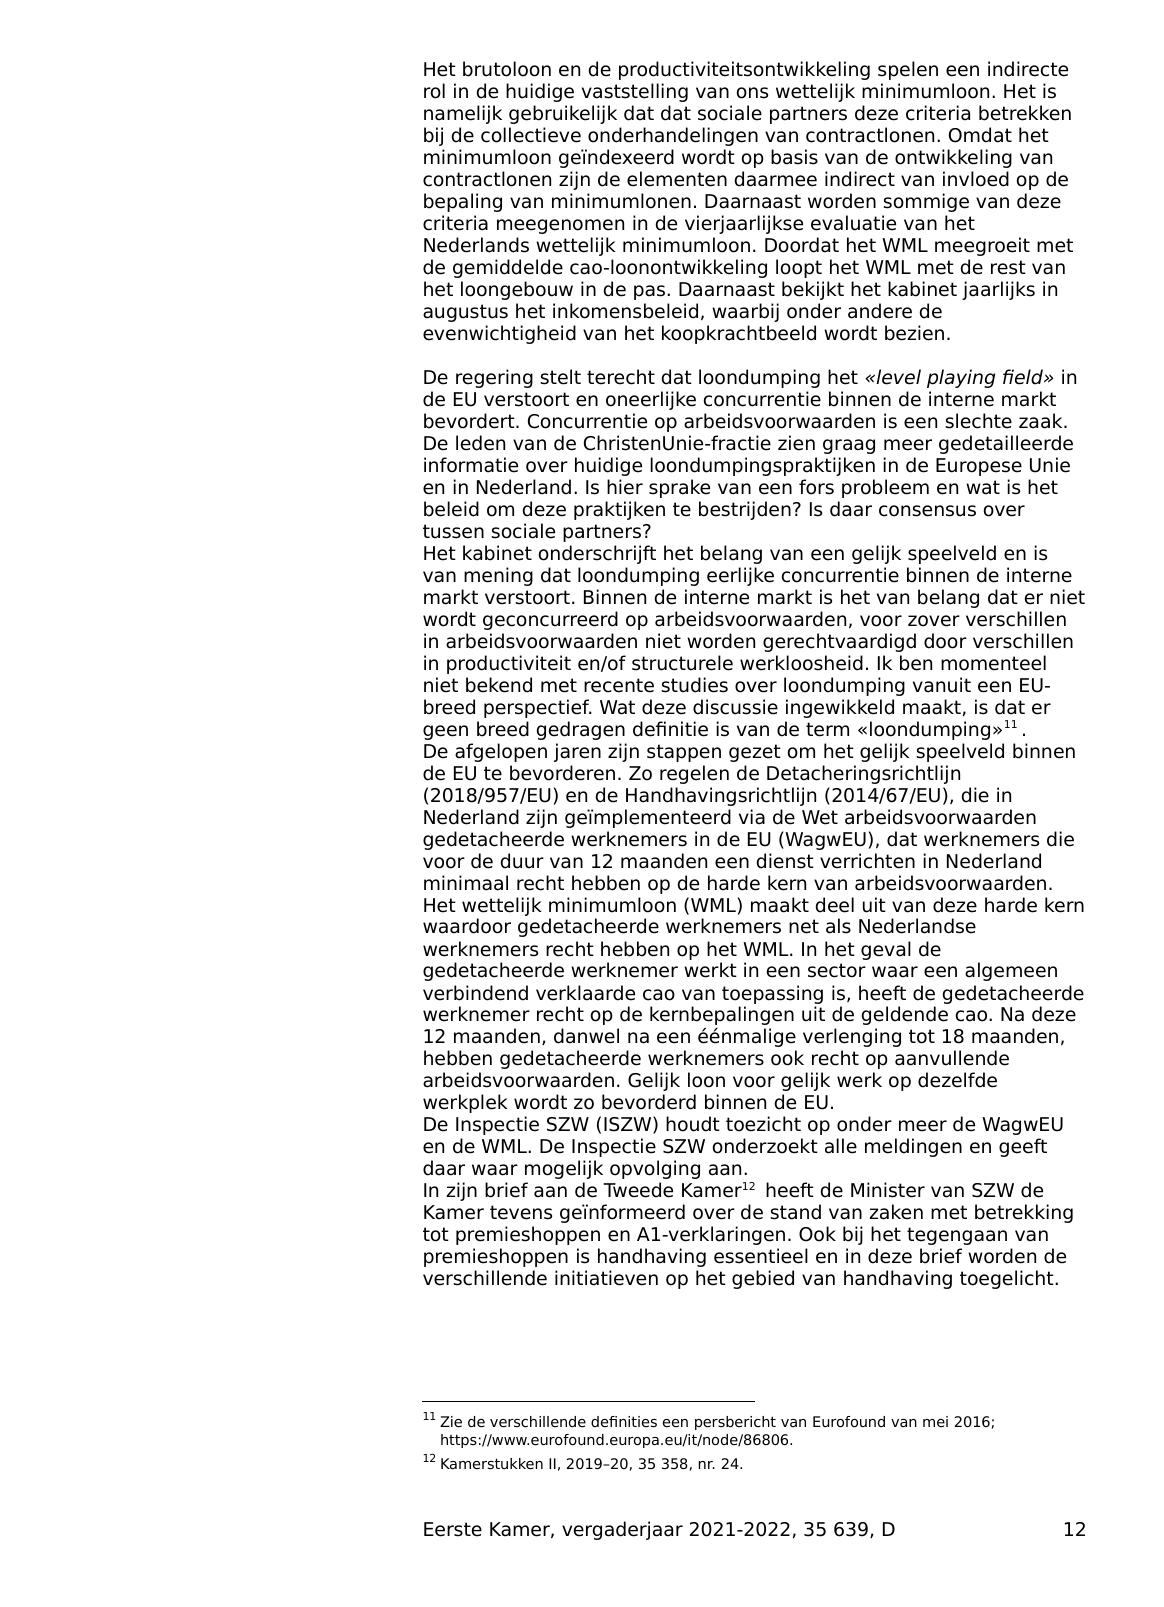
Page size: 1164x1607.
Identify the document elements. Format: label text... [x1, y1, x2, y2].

text De Inspectie SZW (ISZW) houdt toezicht op onder meer de WagwEU en de WML. De Inspectie SZW onderzoekt alle meldingen en geeft daar waar mogelijk opvolging aan. [422, 1114, 1087, 1180]
text In zijn brief aan de Tweede Kamer heeft de Minister van SZW de Kamer tevens geïnformeerd over de stand van zaken met betrekking tot premieshoppen en A1-verklaringen. Ook bij het tegengaan van premieshoppen is handhaving essentieel en in deze brief worden de verschillende initiatieven op het gebied van handhaving toegelicht. [422, 1180, 1087, 1290]
text De afgelopen jaren zijn stappen gezet om het gelijk speelveld binnen de EU te bevorderen. Zo regelen de Detacheringsrichtlijn (2018/957/EU) en de Handhavingsrichtlijn (2014/67/EU), die in Nederland zijn geïmplementeerd via de Wet arbeidsvoorwaarden gedetacheerde werknemers in de EU (WagwEU), dat werknemers die voor de duur van 12 maanden een dienst verrichten in Nederland minimaal recht hebben op de harde kern van arbeidsvoorwaarden. Het wettelijk minimumloon (WML) maakt deel uit van deze harde kern waardoor gedetacheerde werknemers net als Nederlandse werknemers recht hebben op het WML. In het geval de gedetacheerde werknemer werkt in een sector waar een algemeen verbindend verklaarde cao van toepassing is, heeft de gedetacheerde werknemer recht op de kernbepalingen uit de geldende cao. Na deze 12 maanden, danwel na een éénmalige verlenging tot 18 maanden, hebben gedetacheerde werknemers ook recht op aanvullende arbeidsvoorwaarden. Gelijk loon voor gelijk werk op dezelfde werkplek wordt zo bevorderd binnen de EU. [422, 741, 1087, 1114]
text Het brutoloon en de productiviteitsontwikkeling spelen een indirecte rol in de huidige vaststelling van ons wettelijk minimumloon. Het is namelijk gebruikelijk dat dat sociale partners deze criteria betrekken bij de collectieve onderhandelingen van contractlonen. Omdat het minimumloon geïndexeerd wordt op basis van de ontwikkeling van contractlonen zijn de elementen daarmee indirect van invloed op de bepaling van minimumlonen. Daarnaast worden sommige van deze criteria meegenomen in de vierjaarlijkse evaluatie van het Nederlands wettelijk minimumloon. Doordat het WML meegroeit met de gemiddelde cao-loonontwikkeling loopt het WML met de rest van het loongebouw in de pas. Daarnaast bekijkt het kabinet jaarlijks in augustus het inkomensbeleid, waarbij onder andere de evenwichtigheid van het koopkrachtbeeld wordt bezien. [422, 59, 1087, 345]
text Zie de verschillende definities een persbericht van Eurofound van mei 2016; https://www.eurofound.europa.eu/it/node/86806. [422, 1410, 1087, 1449]
text Het kabinet onderschrijft het belang van een gelijk speelveld en is van mening dat loondumping eerlijke concurrentie binnen de interne markt verstoort. Binnen de interne markt is het van belang dat er niet wordt geconcurreerd op arbeidsvoorwaarden, voor zover verschillen in arbeidsvoorwaarden niet worden gerechtvaardigd door verschillen in productiviteit en/of structurele werkloosheid. Ik ben momenteel niet bekend met recente studies over loondumping vanuit een EU-breed perspectief. Wat deze discussie ingewikkeld maakt, is dat er geen breed gedragen definitie is van de term «loondumping». [422, 543, 1087, 741]
text De regering stelt terecht dat loondumping het «level playing field» in de EU verstoort en oneerlijke concurrentie binnen de interne markt bevordert. Concurrentie op arbeidsvoorwaarden is een slechte zaak. De leden van de ChristenUnie-fractie zien graag meer gedetailleerde informatie over huidige loondumpingspraktijken in de Europese Unie en in Nederland. Is hier sprake van een fors probleem en wat is het beleid om deze praktijken te bestrijden? Is daar consensus over tussen sociale partners? [422, 367, 1087, 543]
text Kamerstukken II, 2019–20, 35 358, nr. 24. [422, 1452, 1087, 1474]
